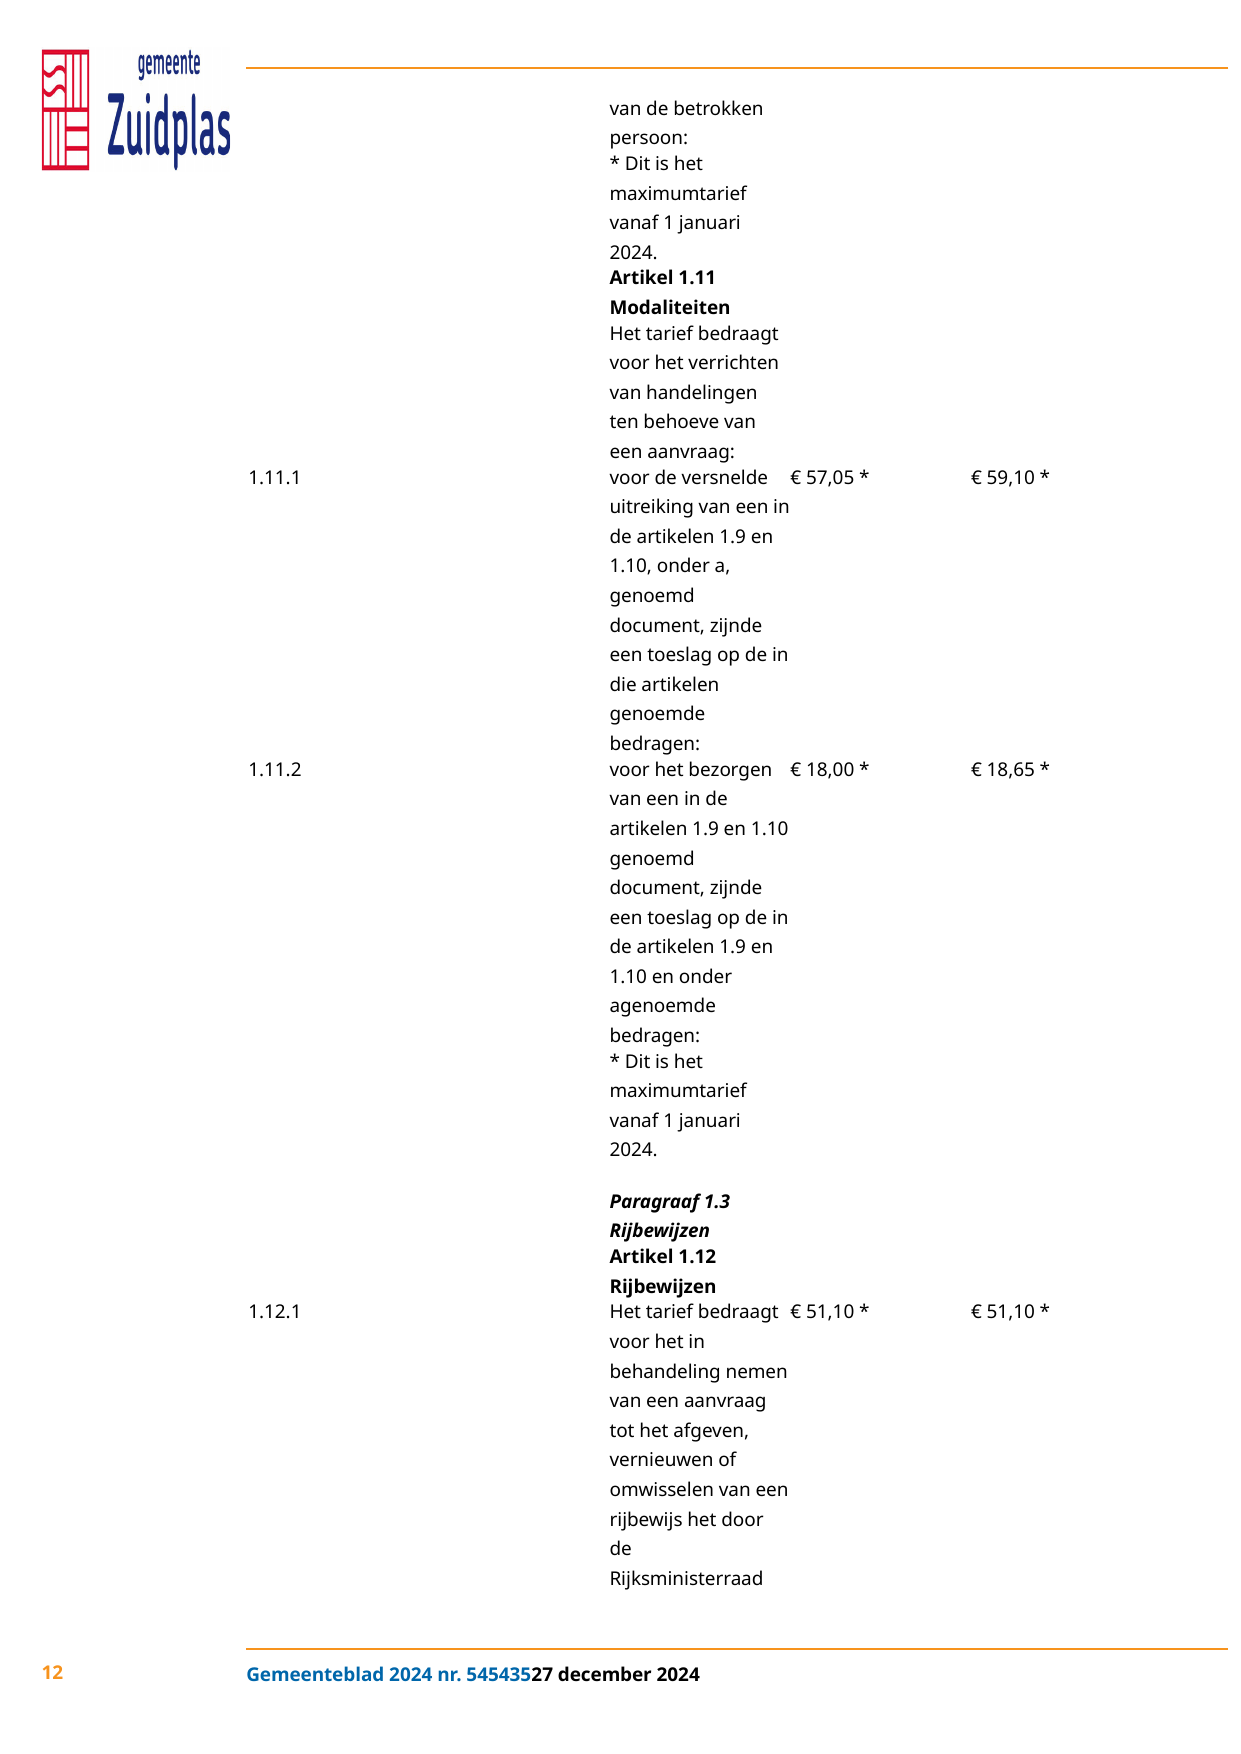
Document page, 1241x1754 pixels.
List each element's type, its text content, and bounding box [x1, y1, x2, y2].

table_cell [429, 1048, 609, 1162]
table_cell Het tarief bedraagt voor het verrichten van handelingen ten behoeve van een aanvraag: [609, 320, 790, 464]
table_cell € 59,10 * [971, 464, 1152, 756]
table_cell [790, 1048, 971, 1162]
table_cell 1.11.2 [248, 756, 429, 1048]
table_cell € 18,00 * [790, 756, 971, 1048]
table_cell [971, 1244, 1152, 1299]
table_cell [971, 320, 1152, 464]
table_cell * Dit is het maximumtarief vanaf 1 januari 2024. [609, 150, 790, 264]
table_cell [248, 320, 429, 464]
table_cell * Dit is het maximumtarief vanaf 1 januari 2024. [609, 1048, 790, 1162]
table_cell [429, 265, 609, 320]
table_cell 1.12.1 [248, 1299, 429, 1591]
table_cell [790, 320, 971, 464]
table_cell voor de versnelde uitreiking van een in de artikelen 1.9 en 1.10, onder a, genoemd document, zijnde een toeslag op de in die artikelen genoemde bedragen: [609, 464, 790, 756]
table_cell [429, 1244, 609, 1299]
table_cell Artikel 1.12 Rijbewijzen [609, 1244, 790, 1299]
table_cell [248, 1048, 429, 1162]
table_cell [790, 1244, 971, 1299]
table_cell [429, 95, 609, 150]
table_cell [971, 1163, 1152, 1188]
table_cell [248, 1188, 429, 1243]
table_cell [790, 150, 971, 264]
table_cell [429, 1188, 609, 1243]
table_cell van de betrokken persoon: [609, 95, 790, 150]
table_cell € 18,65 * [971, 756, 1152, 1048]
table_cell [429, 1299, 609, 1591]
table_cell € 51,10 * [790, 1299, 971, 1591]
table_cell [429, 150, 609, 264]
table_cell voor het bezorgen van een in de artikelen 1.9 en 1.10 genoemd document, zijnde een toeslag op de in de artikelen 1.9 en 1.10 en onder agenoemde bedragen: [609, 756, 790, 1048]
table_cell 1.11.1 [248, 464, 429, 756]
table_cell Het tarief bedraagt voor het in behandeling nemen van een aanvraag tot het afgeven, vernieuwen of omwisselen van een rijbewijs het door de Rijksministerraad [609, 1299, 790, 1591]
table_cell [429, 320, 609, 464]
table_cell [248, 150, 429, 264]
table_cell [790, 1163, 971, 1188]
table_cell [429, 464, 609, 756]
table_cell [429, 1163, 609, 1188]
table_cell Artikel 1.11 Modaliteiten [609, 265, 790, 320]
table_cell [971, 95, 1152, 150]
picture [41, 47, 231, 172]
table_cell [248, 1244, 429, 1299]
table_cell [971, 1048, 1152, 1162]
table_cell [248, 95, 429, 150]
table_cell [790, 95, 971, 150]
table_cell [429, 756, 609, 1048]
table_cell € 51,10 * [971, 1299, 1152, 1591]
table_cell [248, 265, 429, 320]
table_cell [971, 150, 1152, 264]
table_cell [790, 1188, 971, 1243]
table_cell [971, 265, 1152, 320]
table_cell [248, 1163, 429, 1188]
table_cell € 57,05 * [790, 464, 971, 756]
table_cell [609, 1163, 790, 1188]
table_cell [790, 265, 971, 320]
table_cell Paragraaf 1.3 Rijbewijzen [609, 1188, 790, 1243]
table_cell [971, 1188, 1152, 1243]
